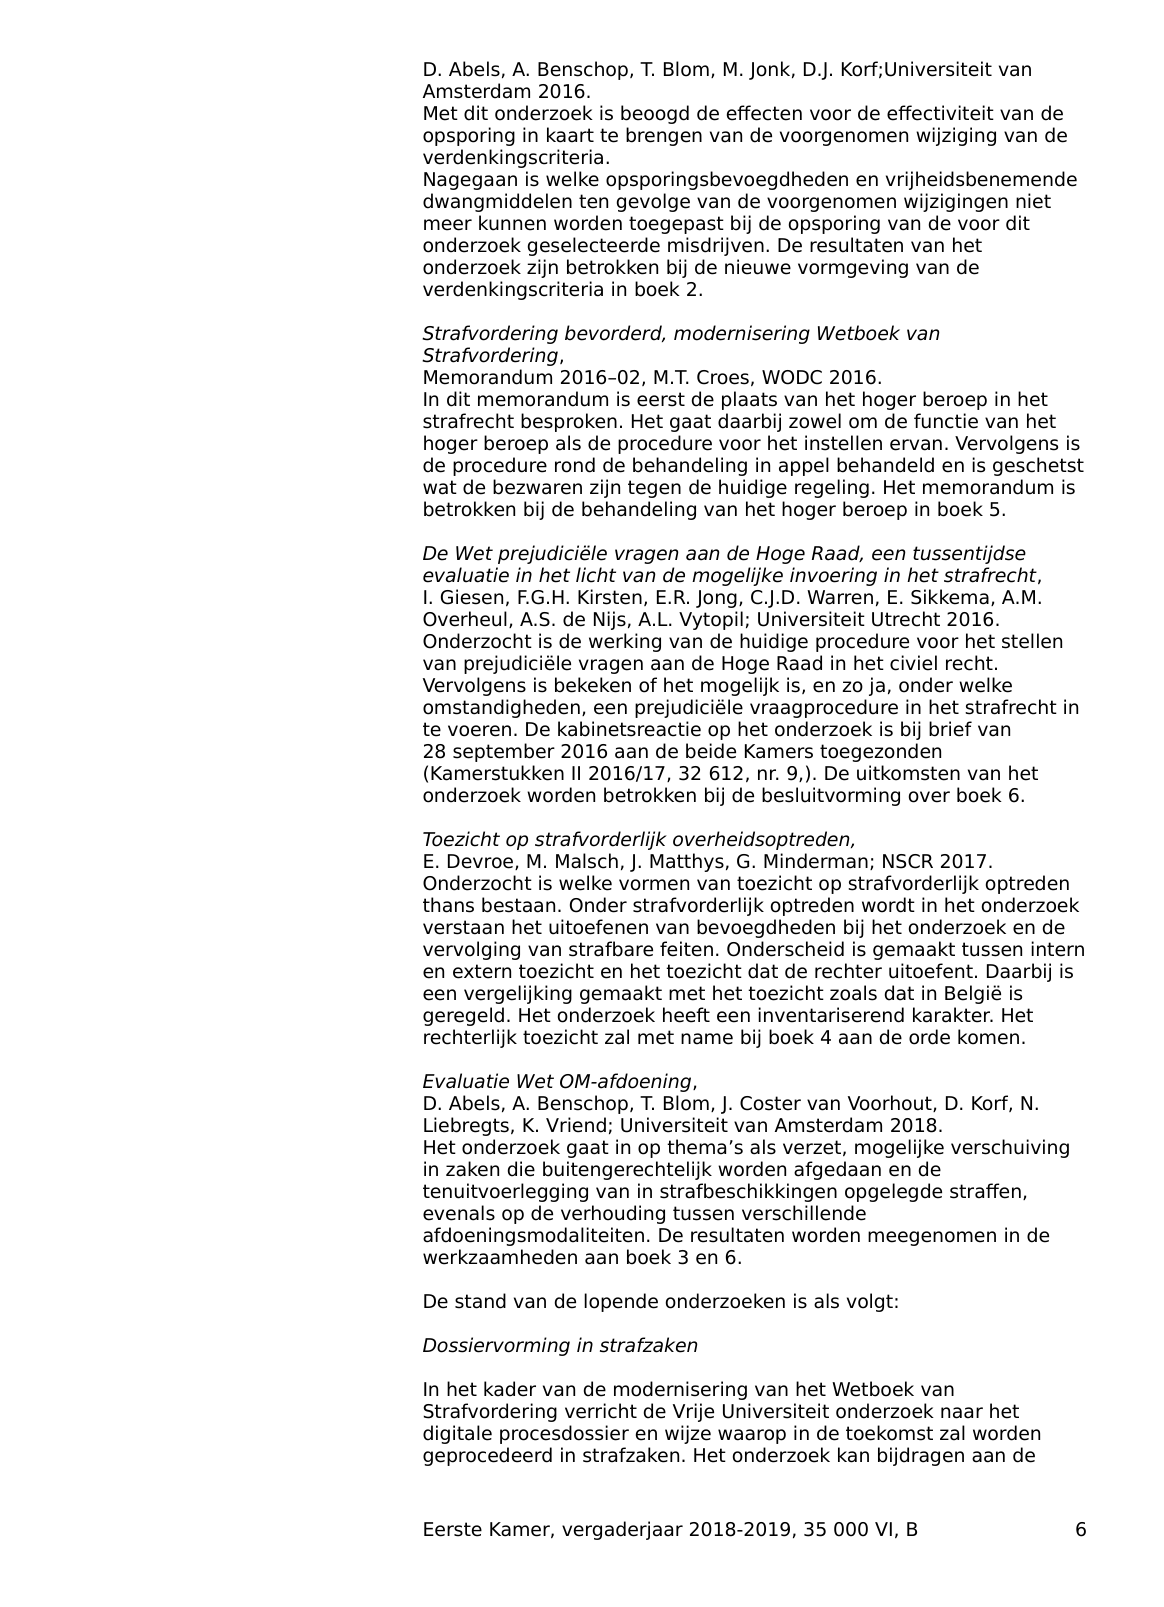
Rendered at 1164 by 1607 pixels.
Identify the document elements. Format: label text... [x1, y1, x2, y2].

subtitle Dossiervorming in strafzaken [422, 1335, 1087, 1357]
text I. Giesen, F.G.H. Kirsten, E.R. Jong, C.J.D. Warren, E. Sikkema, A.M. Overheul, A.S. de Nijs, A.L. Vytopil; Universiteit Utrecht 2016. [422, 587, 1087, 631]
text De stand van de lopende onderzoeken is als volgt: [422, 1291, 1087, 1313]
text In het kader van de modernisering van het Wetboek van Strafvordering verricht de Vrije Universiteit onderzoek naar het digitale procesdossier en wijze waarop in de toekomst zal worden geprocedeerd in strafzaken. Het onderzoek kan bijdragen aan de [422, 1379, 1087, 1467]
text Met dit onderzoek is beoogd de effecten voor de effectiviteit van de opsporing in kaart te brengen van de voorgenomen wijziging van de verdenkingscriteria. [422, 103, 1087, 169]
text D. Abels, A. Benschop, T. Blom, M. Jonk, D.J. Korf;Universiteit van Amsterdam 2016. [422, 59, 1087, 103]
text In dit memorandum is eerst de plaats van het hoger beroep in het strafrecht besproken. Het gaat daarbij zowel om de functie van het hoger beroep als de procedure voor het instellen ervan. Vervolgens is de procedure rond de behandeling in appel behandeld en is geschetst wat de bezwaren zijn tegen de huidige regeling. Het memorandum is betrokken bij de behandeling van het hoger beroep in boek 5. [422, 389, 1087, 521]
text Nagegaan is welke opsporingsbevoegdheden en vrijheidsbenemende dwangmiddelen ten gevolge van de voorgenomen wijzigingen niet meer kunnen worden toegepast bij de opsporing van de voor dit onderzoek geselecteerde misdrijven. De resultaten van het onderzoek zijn betrokken bij de nieuwe vormgeving van de verdenkingscriteria in boek 2. [422, 169, 1087, 301]
text De Wet prejudiciële vragen aan de Hoge Raad, een tussentijdse evaluatie in het licht van de mogelijke invoering in het strafrecht, [422, 543, 1087, 587]
text Evaluatie Wet OM-afdoening, [422, 1071, 1087, 1093]
text Strafvordering bevorderd, modernisering Wetboek van Strafvordering, [422, 323, 1087, 367]
text Toezicht op strafvorderlijk overheidsoptreden, [422, 829, 1087, 851]
text Onderzocht is de werking van de huidige procedure voor het stellen van prejudiciële vragen aan de Hoge Raad in het civiel recht. Vervolgens is bekeken of het mogelijk is, en zo ja, onder welke omstandigheden, een prejudiciële vraagprocedure in het strafrecht in te voeren. De kabinetsreactie op het onderzoek is bij brief van 28 september 2016 aan de beide Kamers toegezonden (Kamerstukken II 2016/17, 32 612, nr. 9,). De uitkomsten van het onderzoek worden betrokken bij de besluitvorming over boek 6. [422, 631, 1087, 807]
text Memorandum 2016–02, M.T. Croes, WODC 2016. [422, 367, 1087, 389]
text D. Abels, A. Benschop, T. Blom, J. Coster van Voorhout, D. Korf, N. Liebregts, K. Vriend; Universiteit van Amsterdam 2018. [422, 1093, 1087, 1137]
text Het onderzoek gaat in op thema’s als verzet, mogelijke verschuiving in zaken die buitengerechtelijk worden afgedaan en de tenuitvoerlegging van in strafbeschikkingen opgelegde straffen, evenals op de verhouding tussen verschillende afdoeningsmodaliteiten. De resultaten worden meegenomen in de werkzaamheden aan boek 3 en 6. [422, 1137, 1087, 1269]
text E. Devroe, M. Malsch, J. Matthys, G. Minderman; NSCR 2017. [422, 851, 1087, 873]
text Onderzocht is welke vormen van toezicht op strafvorderlijk optreden thans bestaan. Onder strafvorderlijk optreden wordt in het onderzoek verstaan het uitoefenen van bevoegdheden bij het onderzoek en de vervolging van strafbare feiten. Onderscheid is gemaakt tussen intern en extern toezicht en het toezicht dat de rechter uitoefent. Daarbij is een vergelijking gemaakt met het toezicht zoals dat in België is geregeld. Het onderzoek heeft een inventariserend karakter. Het rechterlijk toezicht zal met name bij boek 4 aan de orde komen. [422, 873, 1087, 1049]
